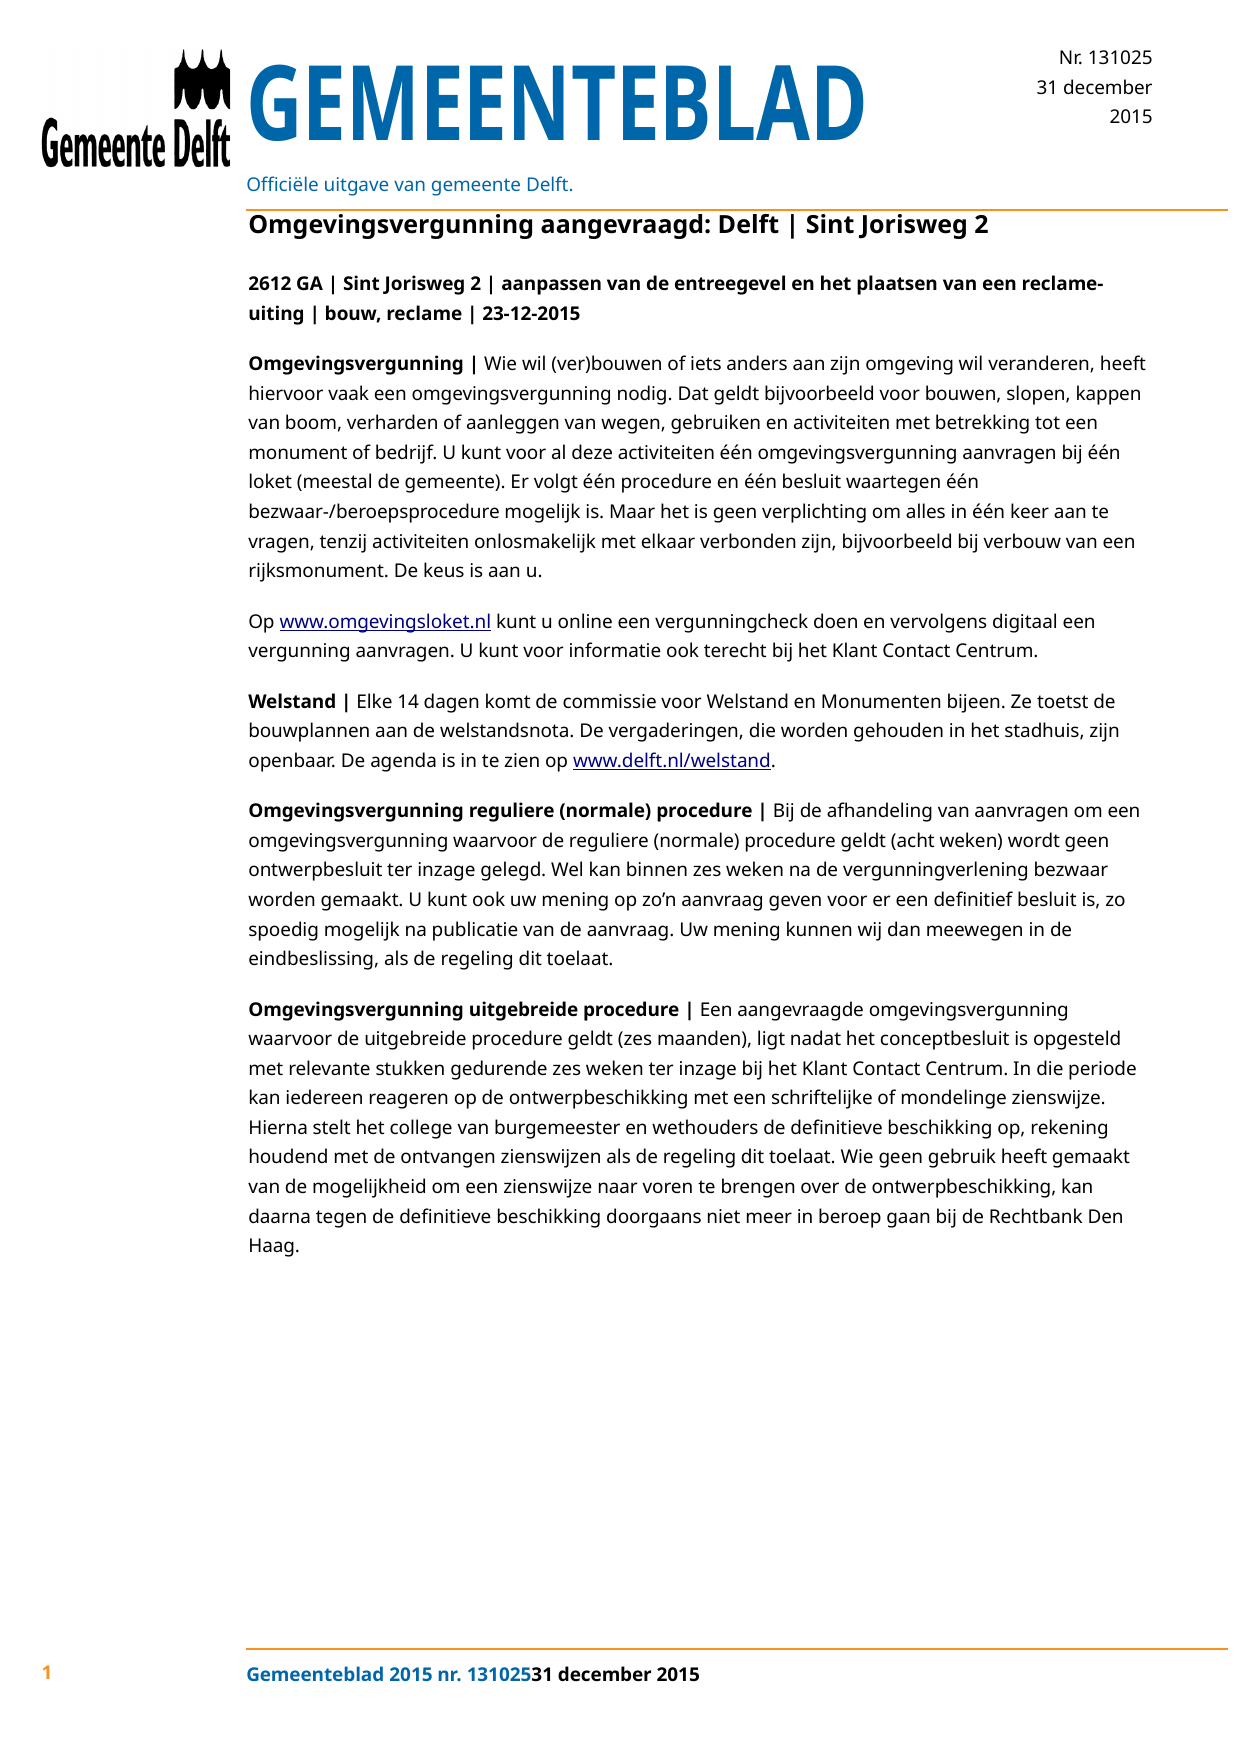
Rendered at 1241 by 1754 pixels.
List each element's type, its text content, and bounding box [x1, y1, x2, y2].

text Omgevingsvergunning reguliere (normale) procedure | Bij de afhandeling van aanvragen om een omgevingsvergunning waarvoor de reguliere (normale) procedure geldt (acht weken) wordt geen ontwerpbesluit ter inzage gelegd. Wel kan binnen zes weken na de vergunningverlening bezwaar worden gemaakt. U kunt ook uw mening op zo’n aanvraag geven voor er een definitief besluit is, zo spoedig mogelijk na publicatie van de aanvraag. Uw mening kunnen wij dan meewegen in de eindbeslissing, als de regeling dit toelaat. [248, 797, 1152, 971]
picture [41, 47, 231, 172]
text Op www.omgevingsloket.nl kunt u online een vergunningcheck doen en vervolgens digitaal een vergunning aanvragen. U kunt voor informatie ook terecht bij het Klant Contact Centrum. [248, 608, 1152, 663]
text Omgevingsvergunning aangevraagd: Delft | Sint Jorisweg 2 [248, 211, 1152, 241]
text Omgevingsvergunning uitgebreide procedure | Een aangevraagde omgevingsvergunning waarvoor de uitgebreide procedure geldt (zes maanden), ligt nadat het conceptbesluit is opgesteld met relevante stukken gedurende zes weken ter inzage bij het Klant Contact Centrum. In die periode kan iedereen reageren op de ontwerpbeschikking met een schriftelijke of mondelinge zienswijze. Hierna stelt het college van burgemeester en wethouders de definitieve beschikking op, rekening houdend met de ontvangen zienswijzen als de regeling dit toelaat. Wie geen gebruik heeft gemaakt van de mogelijkheid om een zienswijze naar voren te brengen over de ontwerpbeschikking, kan daarna tegen de definitieve beschikking doorgaans niet meer in beroep gaan bij de Rechtbank Den Haag. [248, 996, 1152, 1258]
text Welstand | Elke 14 dagen komt de commissie voor Welstand en Monumenten bijeen. Ze toetst de bouwplannen aan de welstandsnota. De vergaderingen, die worden gehouden in het stadhuis, zijn openbaar. De agenda is in te zien op www.delft.nl/welstand. [248, 688, 1152, 773]
text 2612 GA | Sint Jorisweg 2 | aanpassen van de entreegevel en het plaatsen van een reclame-uiting | bouw, reclame | 23-12-2015 [248, 270, 1152, 326]
text Omgevingsvergunning | Wie wil (ver)bouwen of iets anders aan zijn omgeving wil veranderen, heeft hiervoor vaak een omgevingsvergunning nodig. Dat geldt bijvoorbeeld voor bouwen, slopen, kappen van boom, verharden of aanleggen van wegen, gebruiken en activiteiten met betrekking tot een monument of bedrijf. U kunt voor al deze activiteiten één omgevingsvergunning aanvragen bij één loket (meestal de gemeente). Er volgt één procedure en één besluit waartegen één bezwaar-/beroepsprocedure mogelijk is. Maar het is geen verplichting om alles in één keer aan te vragen, tenzij activiteiten onlosmakelijk met elkaar verbonden zijn, bijvoorbeeld bij verbouw van een rijksmonument. De keus is aan u. [248, 350, 1152, 583]
